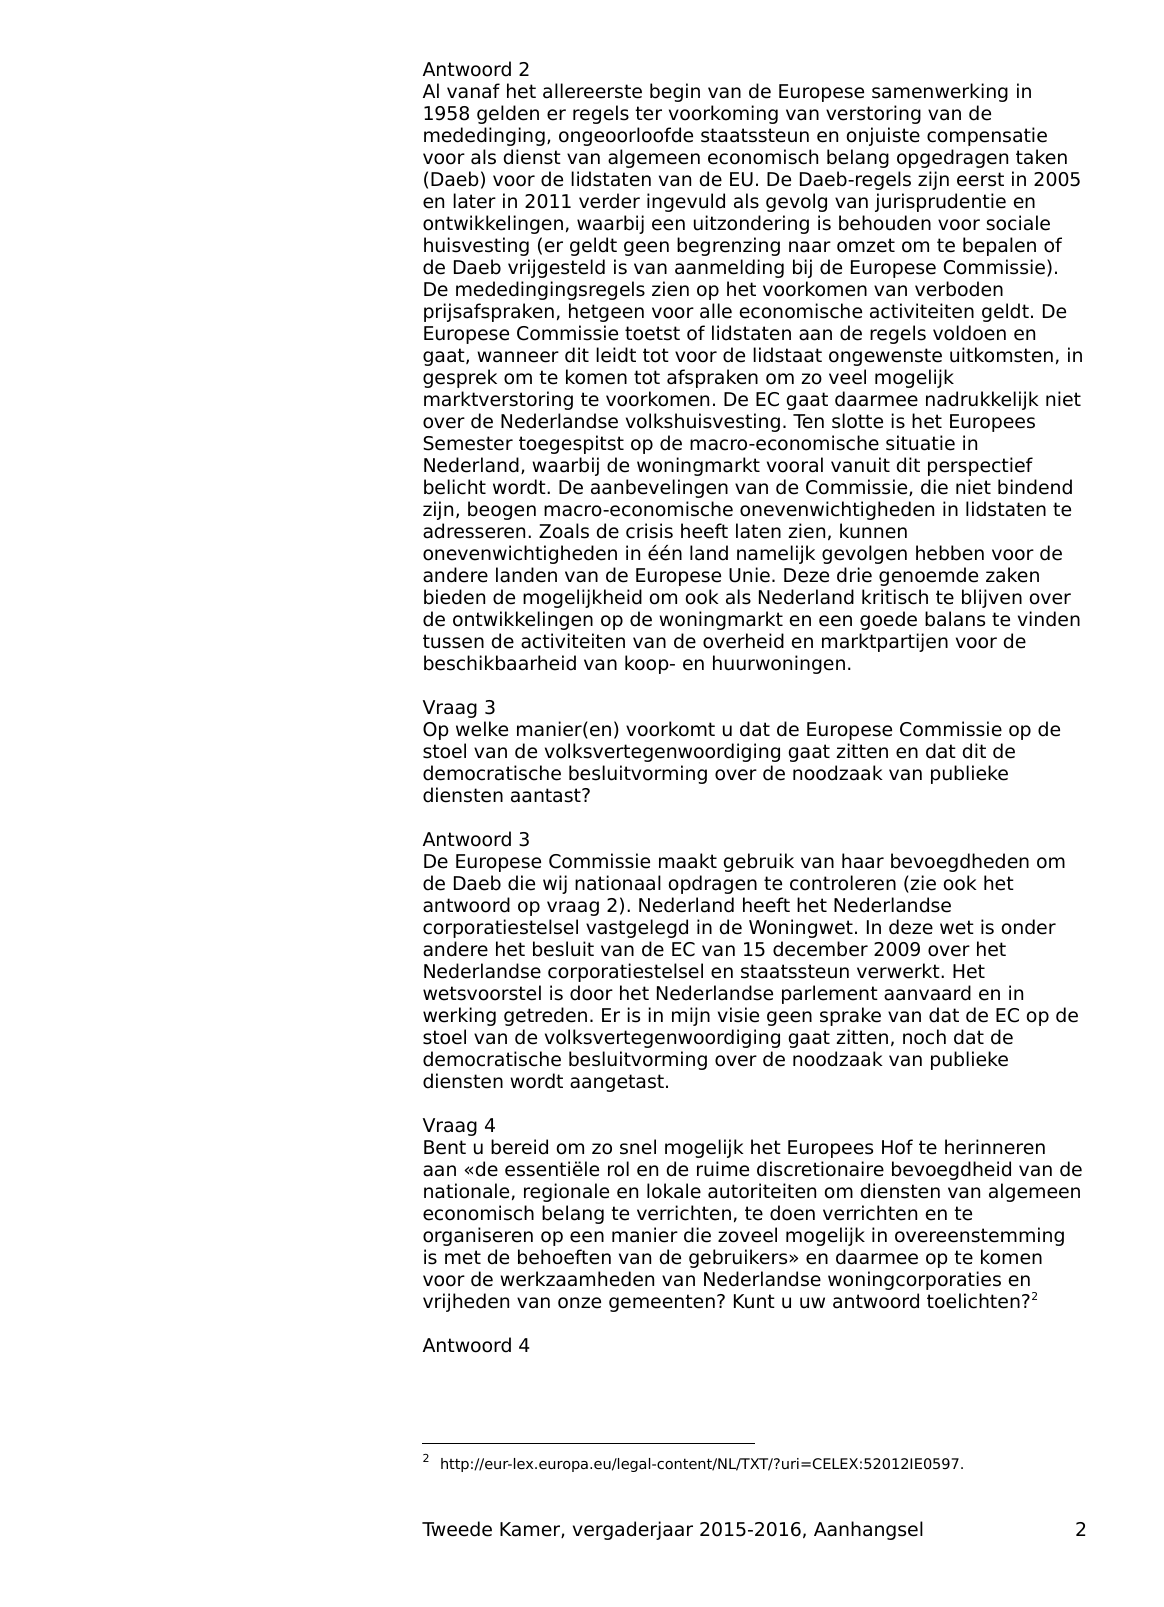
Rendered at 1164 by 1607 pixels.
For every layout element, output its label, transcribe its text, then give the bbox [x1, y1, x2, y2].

text Vraag 4 [422, 1115, 1087, 1137]
text Antwoord 3 [422, 829, 1087, 851]
text Antwoord 4 [422, 1335, 1087, 1357]
text http://eur-lex.europa.eu/legal-content/NL/TXT/?uri=CELEX:52012IE0597. [422, 1452, 1087, 1474]
text Vraag 3 [422, 697, 1087, 719]
text Op welke manier(en) voorkomt u dat de Europese Commissie op de stoel van de volksvertegenwoordiging gaat zitten en dat dit de democratische besluitvorming over de noodzaak van publieke diensten aantast? [422, 719, 1087, 807]
text De Europese Commissie maakt gebruik van haar bevoegdheden om de Daeb die wij nationaal opdragen te controleren (zie ook het antwoord op vraag 2). Nederland heeft het Nederlandse corporatiestelsel vastgelegd in de Woningwet. In deze wet is onder andere het besluit van de EC van 15 december 2009 over het Nederlandse corporatiestelsel en staatssteun verwerkt. Het wetsvoorstel is door het Nederlandse parlement aanvaard en in werking getreden. Er is in mijn visie geen sprake van dat de EC op de stoel van de volksvertegenwoordiging gaat zitten, noch dat de democratische besluitvorming over de noodzaak van publieke diensten wordt aangetast. [422, 851, 1087, 1092]
text Bent u bereid om zo snel mogelijk het Europees Hof te herinneren aan «de essentiële rol en de ruime discretionaire bevoegdheid van de nationale, regionale en lokale autoriteiten om diensten van algemeen economisch belang te verrichten, te doen verrichten en te organiseren op een manier die zoveel mogelijk in overeenstemming is met de behoeften van de gebruikers» en daarmee op te komen voor de werkzaamheden van Nederlandse woningcorporaties en vrijheden van onze gemeenten? Kunt u uw antwoord toelichten? [422, 1137, 1087, 1312]
text Antwoord 2 [422, 59, 1087, 81]
text Al vanaf het allereerste begin van de Europese samenwerking in 1958 gelden er regels ter voorkoming van verstoring van de mededinging, ongeoorloofde staatssteun en onjuiste compensatie voor als dienst van algemeen economisch belang opgedragen taken (Daeb) voor de lidstaten van de EU. De Daeb-regels zijn eerst in 2005 en later in 2011 verder ingevuld als gevolg van jurisprudentie en ontwikkelingen, waarbij een uitzondering is behouden voor sociale huisvesting (er geldt geen begrenzing naar omzet om te bepalen of de Daeb vrijgesteld is van aanmelding bij de Europese Commissie). De mededingingsregels zien op het voorkomen van verboden prijsafspraken, hetgeen voor alle economische activiteiten geldt. De Europese Commissie toetst of lidstaten aan de regels voldoen en gaat, wanneer dit leidt tot voor de lidstaat ongewenste uitkomsten, in gesprek om te komen tot afspraken om zo veel mogelijk marktverstoring te voorkomen. De EC gaat daarmee nadrukkelijk niet over de Nederlandse volkshuisvesting. Ten slotte is het Europees Semester toegespitst op de macro-economische situatie in Nederland, waarbij de woningmarkt vooral vanuit dit perspectief belicht wordt. De aanbevelingen van de Commissie, die niet bindend zijn, beogen macro-economische onevenwichtigheden in lidstaten te adresseren. Zoals de crisis heeft laten zien, kunnen onevenwichtigheden in één land namelijk gevolgen hebben voor de andere landen van de Europese Unie. Deze drie genoemde zaken bieden de mogelijkheid om ook als Nederland kritisch te blijven over de ontwikkelingen op de woningmarkt en een goede balans te vinden tussen de activiteiten van de overheid en marktpartijen voor de beschikbaarheid van koop- en huurwoningen. [422, 81, 1087, 674]
